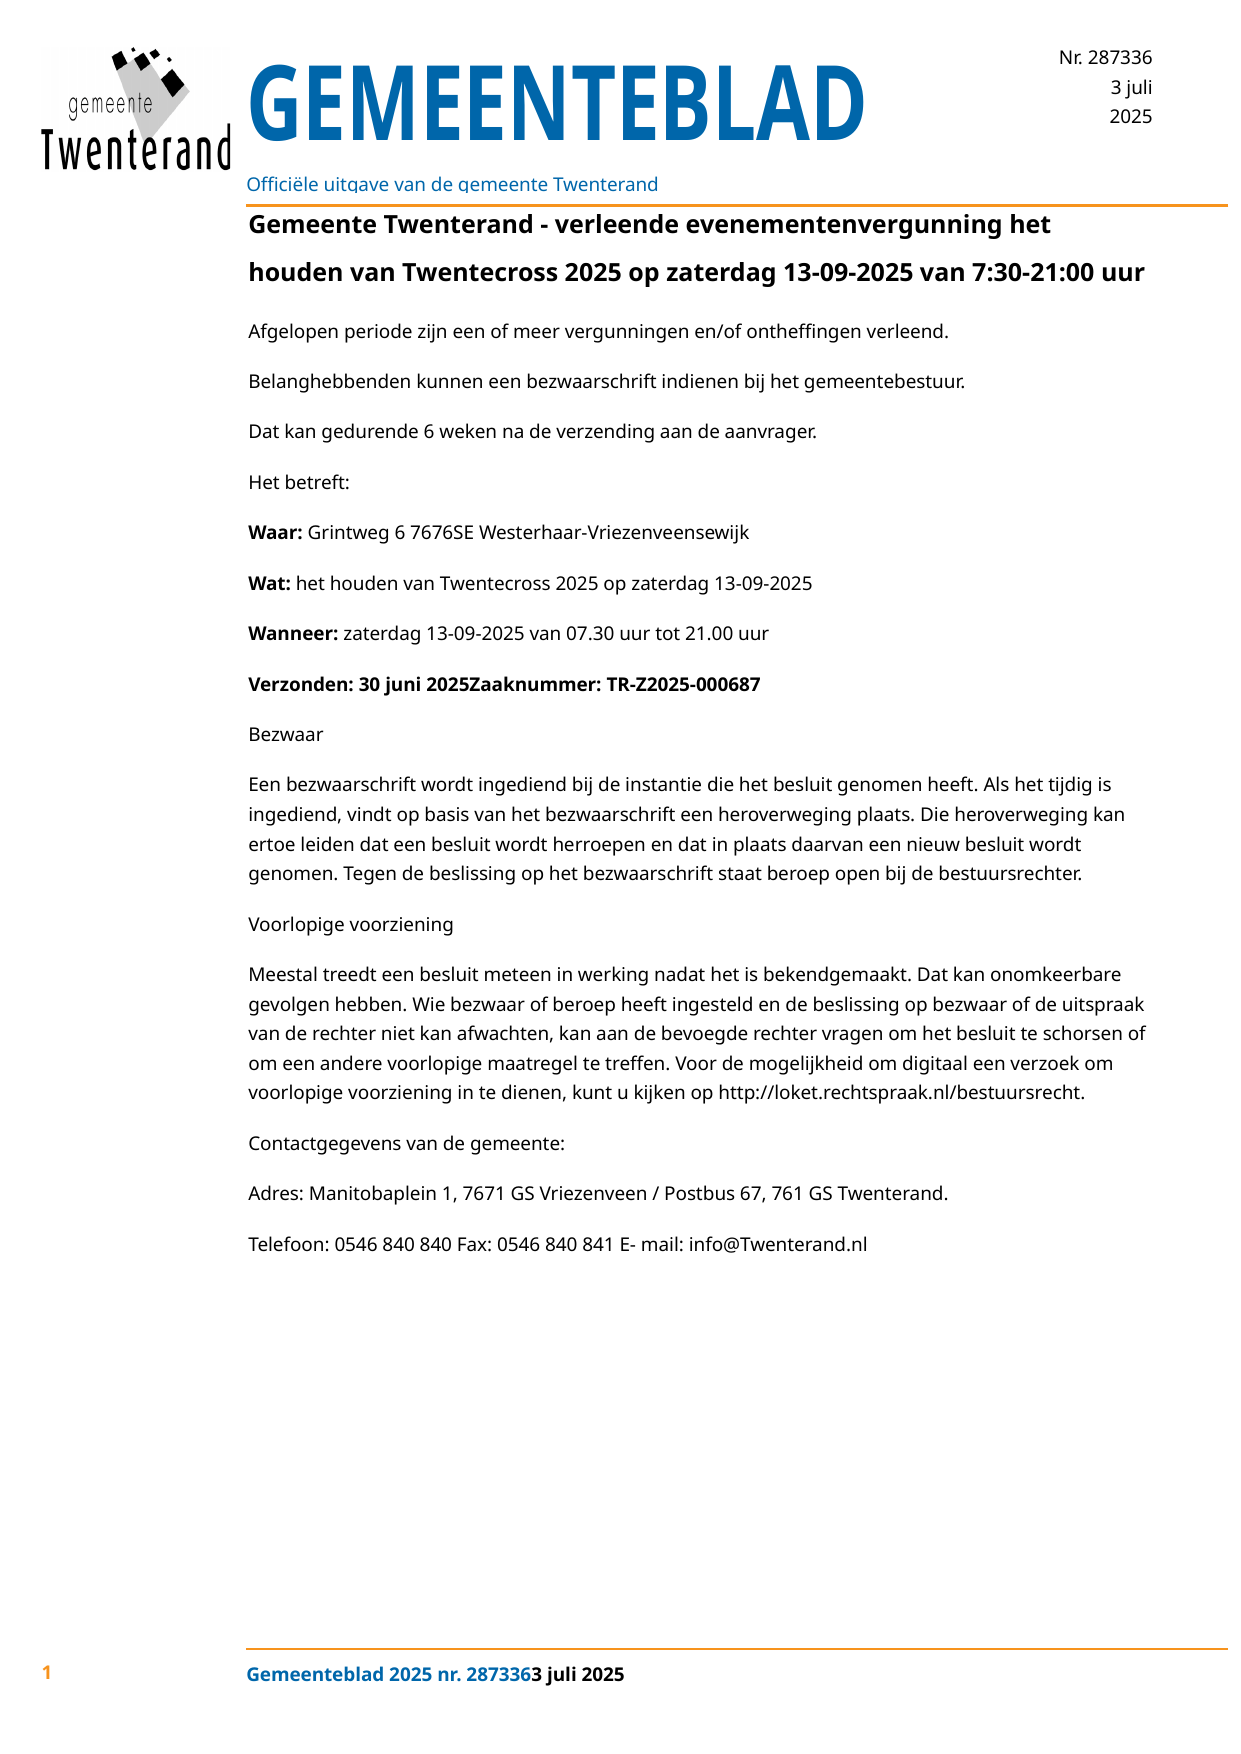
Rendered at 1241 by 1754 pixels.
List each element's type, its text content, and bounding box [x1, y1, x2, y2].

text Wat: het houden van Twentecross 2025 op zaterdag 13-09-2025 [248, 570, 1152, 596]
picture [41, 47, 231, 172]
text Adres: Manitobaplein 1, 7671 GS Vriezenveen / Postbus 67, 761 GS Twenterand. [248, 1180, 1152, 1206]
text Verzonden: 30 juni 2025Zaaknummer: TR-Z2025-000687 [248, 671, 1152, 697]
text Een bezwaarschrift wordt ingediend bij de instantie die het besluit genomen heeft. Als het tijdig is ingediend, vindt op basis van het bezwaarschrift een heroverweging plaats. Die heroverweging kan ertoe leiden dat een besluit wordt herroepen en dat in plaats daarvan een nieuw besluit wordt genomen. Tegen de beslissing op het bezwaarschrift staat beroep open bij de bestuursrechter. [248, 772, 1152, 886]
text Wanneer: zaterdag 13-09-2025 van 07.30 uur tot 21.00 uur [248, 620, 1152, 646]
text Bezwaar [248, 721, 1152, 747]
text Het betreft: [248, 469, 1152, 495]
text Dat kan gedurende 6 weken na de verzending aan de aanvrager. [248, 419, 1152, 444]
text Afgelopen periode zijn een of meer vergunningen en/of ontheffingen verleend. [248, 318, 1152, 344]
text Meestal treedt een besluit meteen in werking nadat het is bekendgemaakt. Dat kan onomkeerbare gevolgen hebben. Wie bezwaar of beroep heeft ingesteld en de beslissing op bezwaar of de uitspraak van de rechter niet kan afwachten, kan aan de bevoegde rechter vragen om het besluit te schorsen of om een andere voorlopige maatregel te treffen. Voor de mogelijkheid om digitaal een verzoek om voorlopige voorziening in te dienen, kunt u kijken op http://loket.rechtspraak.nl/bestuursrecht. [248, 961, 1152, 1105]
text Gemeente Twenterand - verleende evenementenvergunning het houden van Twentecross 2025 op zaterdag 13-09-2025 van 7:30-21:00 uur [248, 207, 1152, 288]
text Waar: Grintweg 6 7676SE Westerhaar-Vriezenveensewijk [248, 519, 1152, 545]
text Contactgegevens van de gemeente: [248, 1130, 1152, 1156]
text Telefoon: 0546 840 840 Fax: 0546 840 841 E- mail: info@Twenterand.nl [248, 1231, 1152, 1257]
text Belanghebbenden kunnen een bezwaarschrift indienen bij het gemeentebestuur. [248, 368, 1152, 394]
text Voorlopige voorziening [248, 911, 1152, 937]
